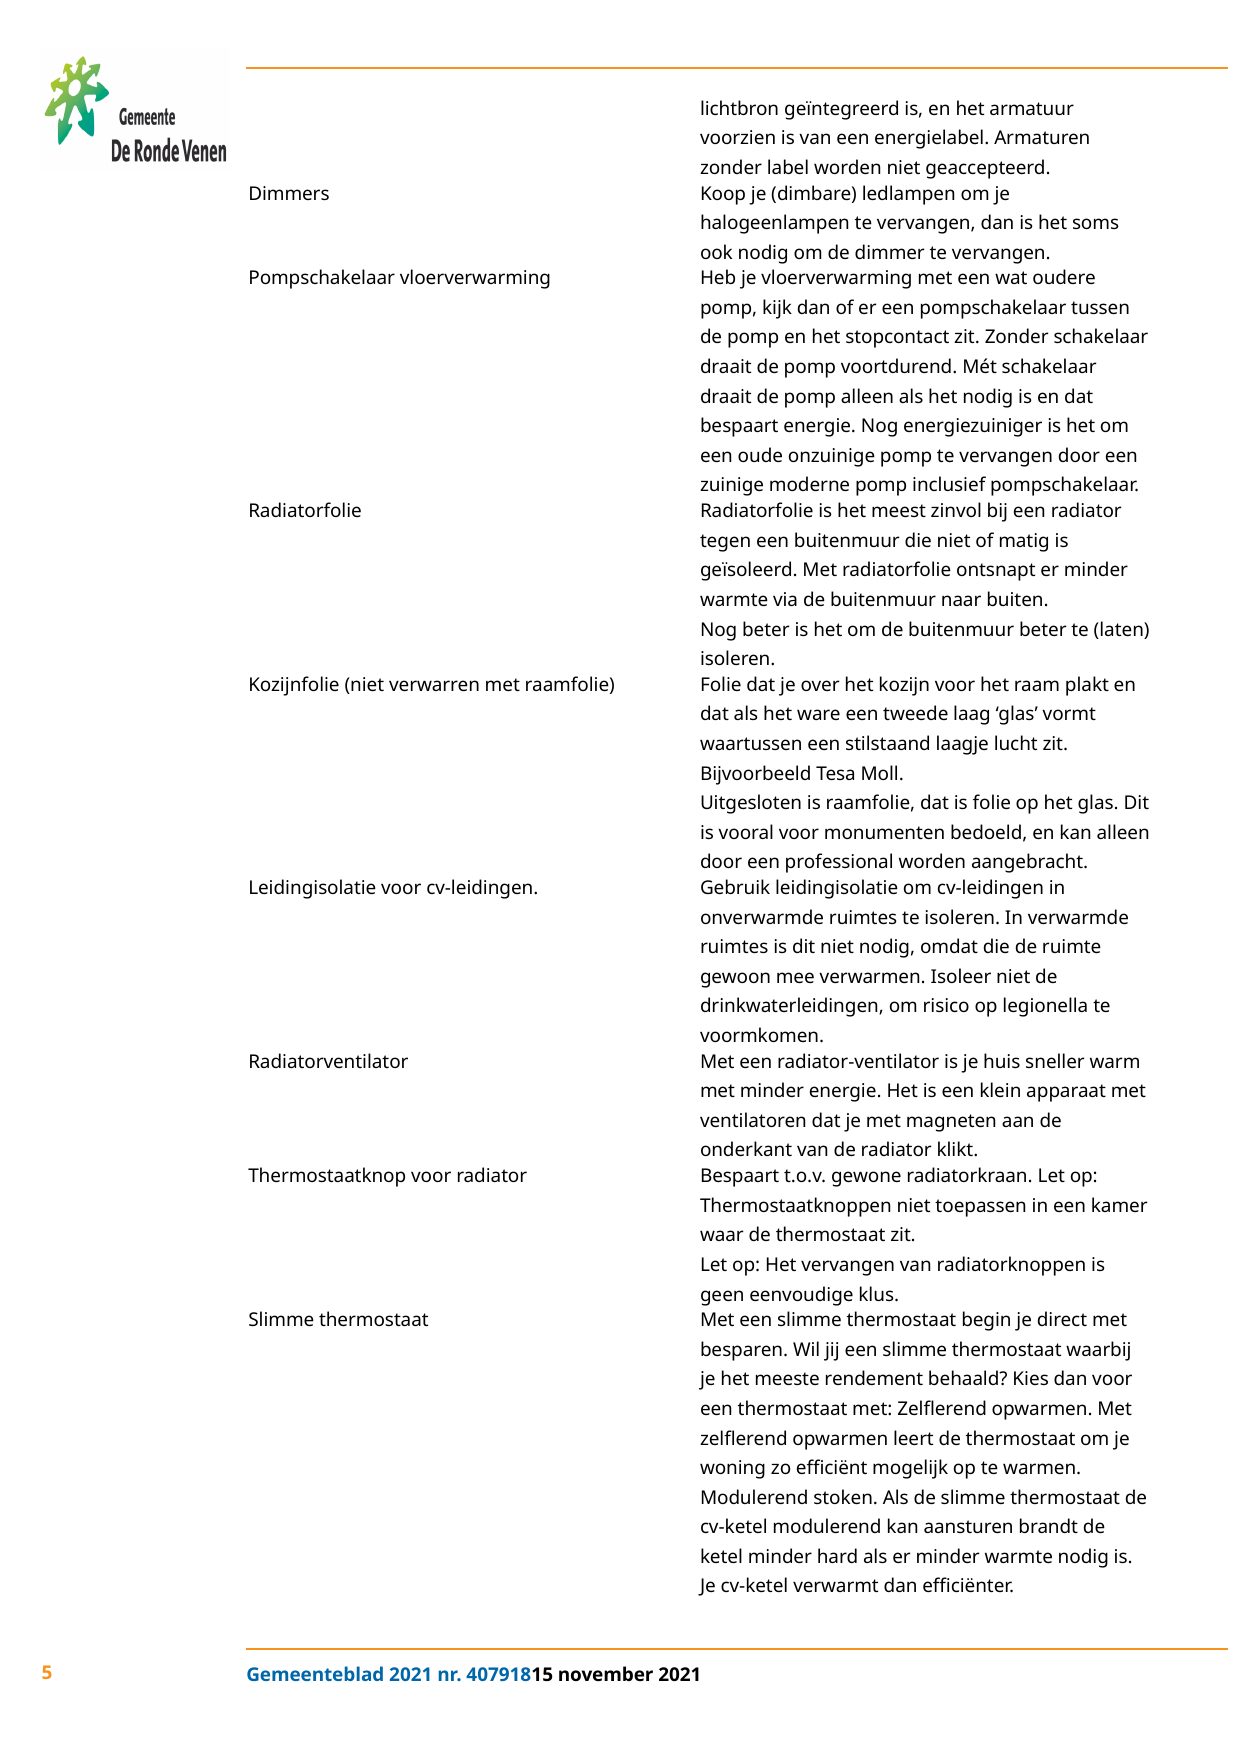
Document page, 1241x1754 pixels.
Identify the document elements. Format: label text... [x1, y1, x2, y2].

table_cell Heb je vloerverwarming met een wat oudere pomp, kijk dan of er een pompschakelaar tussen de pomp en het stopcontact zit. Zonder schakelaar draait de pomp voortdurend. Mét schakelaar draait de pomp alleen als het nodig is en dat bespaart energie. Nog energiezuiniger is het om een oude onzuinige pomp te vervangen door een zuinige moderne pomp inclusief pompschakelaar. [700, 265, 1152, 497]
table_cell Koop je (dimbare) ledlampen om je halogeenlampen te vervangen, dan is het soms ook nodig om de dimmer te vervangen. [700, 180, 1152, 264]
table_cell Radiatorfolie [248, 498, 700, 671]
picture [41, 47, 231, 172]
table_cell lichtbron geïntegreerd is, en het armatuur voorzien is van een energielabel. Armaturen zonder label worden niet geaccepteerd. [700, 95, 1152, 180]
table_cell Radiatorfolie is het meest zinvol bij een radiator tegen een buitenmuur die niet of matig is geïsoleerd. Met radiatorfolie ontsnapt er minder warmte via de buitenmuur naar buiten. Nog beter is het om de buitenmuur beter te (laten) isoleren. [700, 498, 1152, 671]
table_cell Pompschakelaar vloerverwarming [248, 265, 700, 497]
table_cell Dimmers [248, 180, 700, 264]
table_cell Met een radiator-ventilator is je huis sneller warm met minder energie. Het is een klein apparaat met ventilatoren dat je met magneten aan de onderkant van de radiator klikt. [700, 1048, 1152, 1162]
table_cell [248, 95, 700, 180]
table_cell Met een slimme thermostaat begin je direct met besparen. Wil jij een slimme thermostaat waarbij je het meeste rendement behaald? Kies dan voor een thermostaat met: Zelflerend opwarmen. Met zelflerend opwarmen leert de thermostaat om je woning zo efficiënt mogelijk op te warmen. Modulerend stoken. Als de slimme thermostaat de cv-ketel modulerend kan aansturen brandt de ketel minder hard als er minder warmte nodig is. Je cv-ketel verwarmt dan efficiënter. [700, 1306, 1152, 1598]
table_cell Folie dat je over het kozijn voor het raam plakt en dat als het ware een tweede laag ‘glas’ vormt waartussen een stilstaand laagje lucht zit. Bijvoorbeeld Tesa Moll. Uitgesloten is raamfolie, dat is folie op het glas. Dit is vooral voor monumenten bedoeld, en kan alleen door een professional worden aangebracht. [700, 671, 1152, 874]
table_cell Radiatorventilator [248, 1048, 700, 1162]
table_cell Slimme thermostaat [248, 1306, 700, 1598]
table_cell Leidingisolatie voor cv-leidingen. [248, 874, 700, 1048]
table_cell Thermostaatknop voor radiator [248, 1163, 700, 1306]
table_cell Kozijnfolie (niet verwarren met raamfolie) [248, 671, 700, 874]
table_cell Bespaart t.o.v. gewone radiatorkraan. Let op: Thermostaatknoppen niet toepassen in een kamer waar de thermostaat zit. Let op: Het vervangen van radiatorknoppen is geen eenvoudige klus. [700, 1163, 1152, 1306]
table_cell Gebruik leidingisolatie om cv-leidingen in onverwarmde ruimtes te isoleren. In verwarmde ruimtes is dit niet nodig, omdat die de ruimte gewoon mee verwarmen. Isoleer niet de drinkwaterleidingen, om risico op legionella te voormkomen. [700, 874, 1152, 1048]
